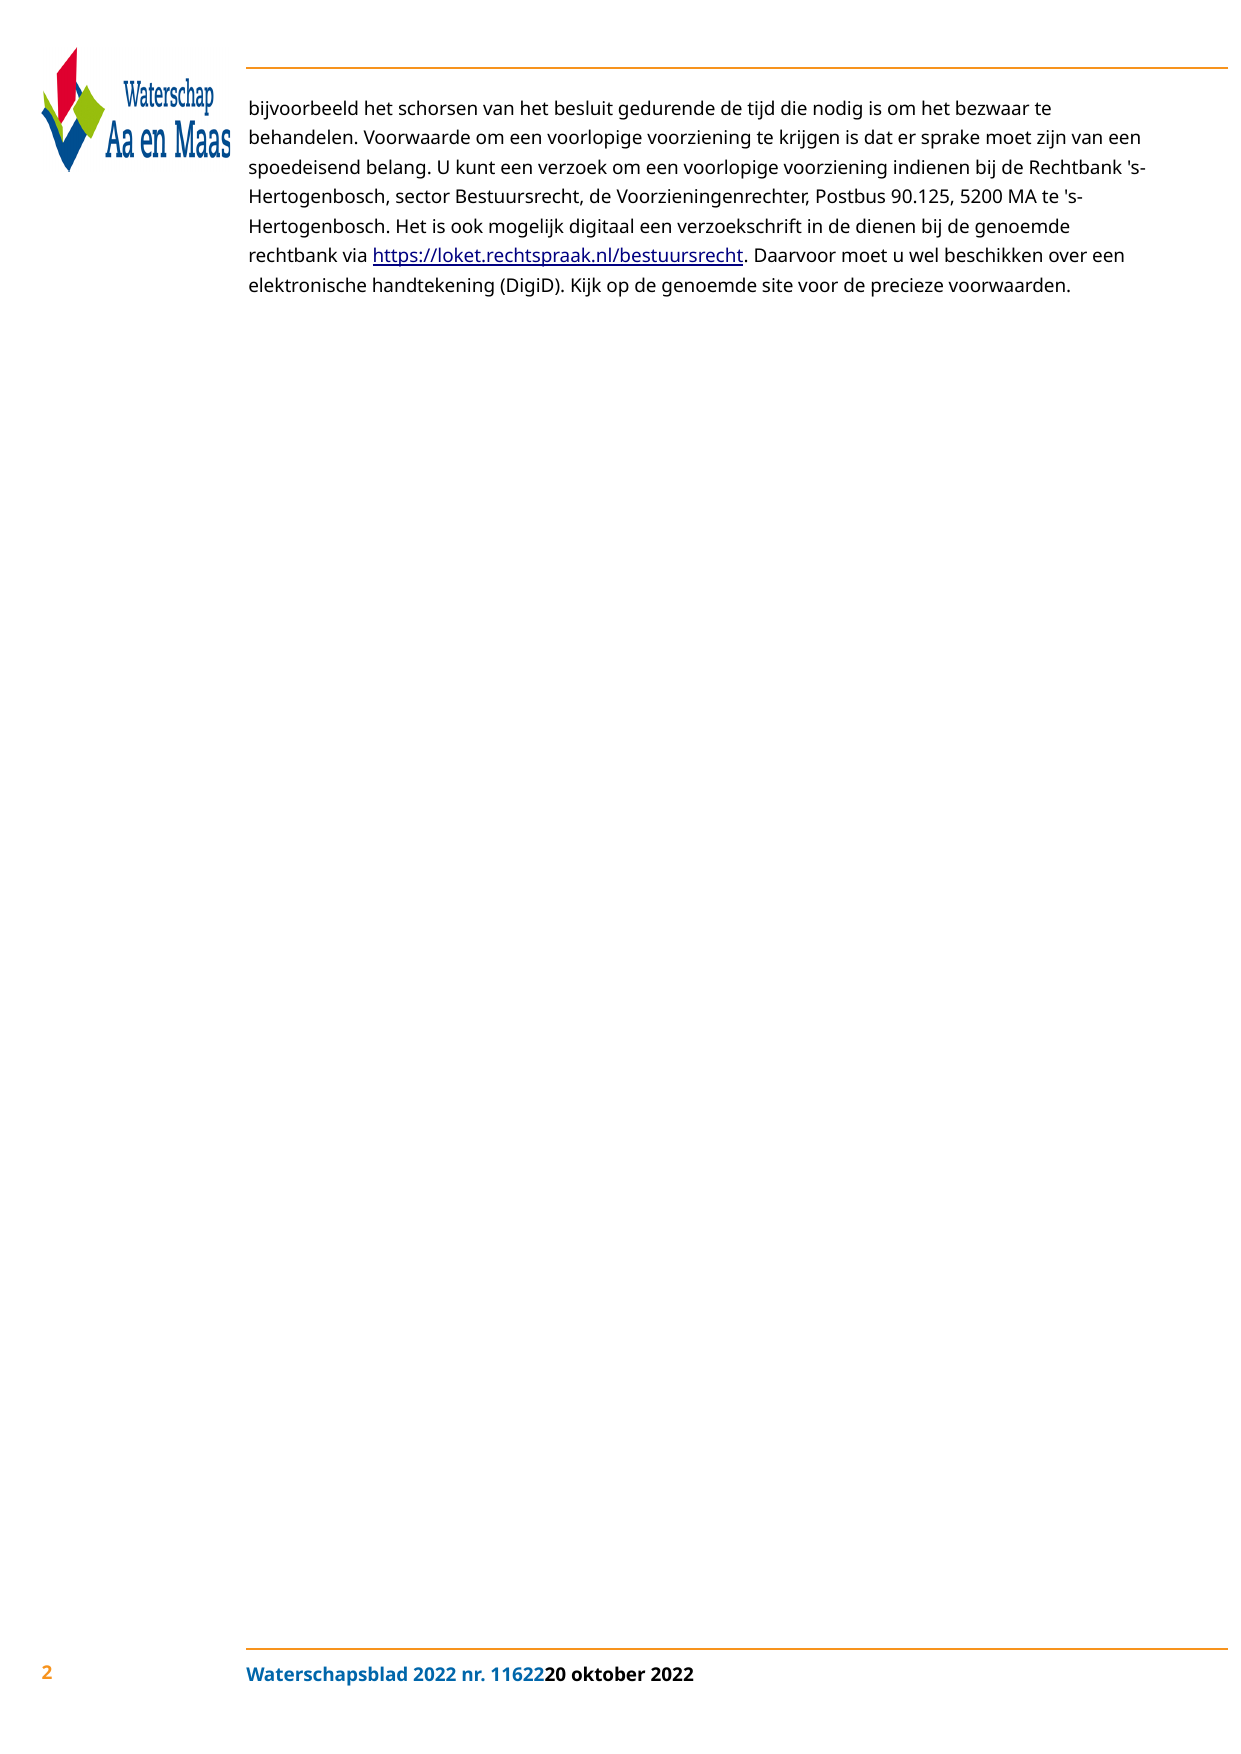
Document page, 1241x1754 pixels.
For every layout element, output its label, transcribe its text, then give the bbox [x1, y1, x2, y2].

picture [41, 47, 231, 172]
text bijvoorbeeld het schorsen van het besluit gedurende de tijd die nodig is om het bezwaar te behandelen. Voorwaarde om een voorlopige voorziening te krijgen is dat er sprake moet zijn van een spoedeisend belang. U kunt een verzoek om een voorlopige voorziening indienen bij de Rechtbank 's-Hertogenbosch, sector Bestuursrecht, de Voorzieningenrechter, Postbus 90.125, 5200 MA te 's-Hertogenbosch. Het is ook mogelijk digitaal een verzoekschrift in de dienen bij de genoemde rechtbank via https://loket.rechtspraak.nl/bestuursrecht. Daarvoor moet u wel beschikken over een elektronische handtekening (DigiD). Kijk op de genoemde site voor de precieze voorwaarden. [248, 95, 1152, 298]
